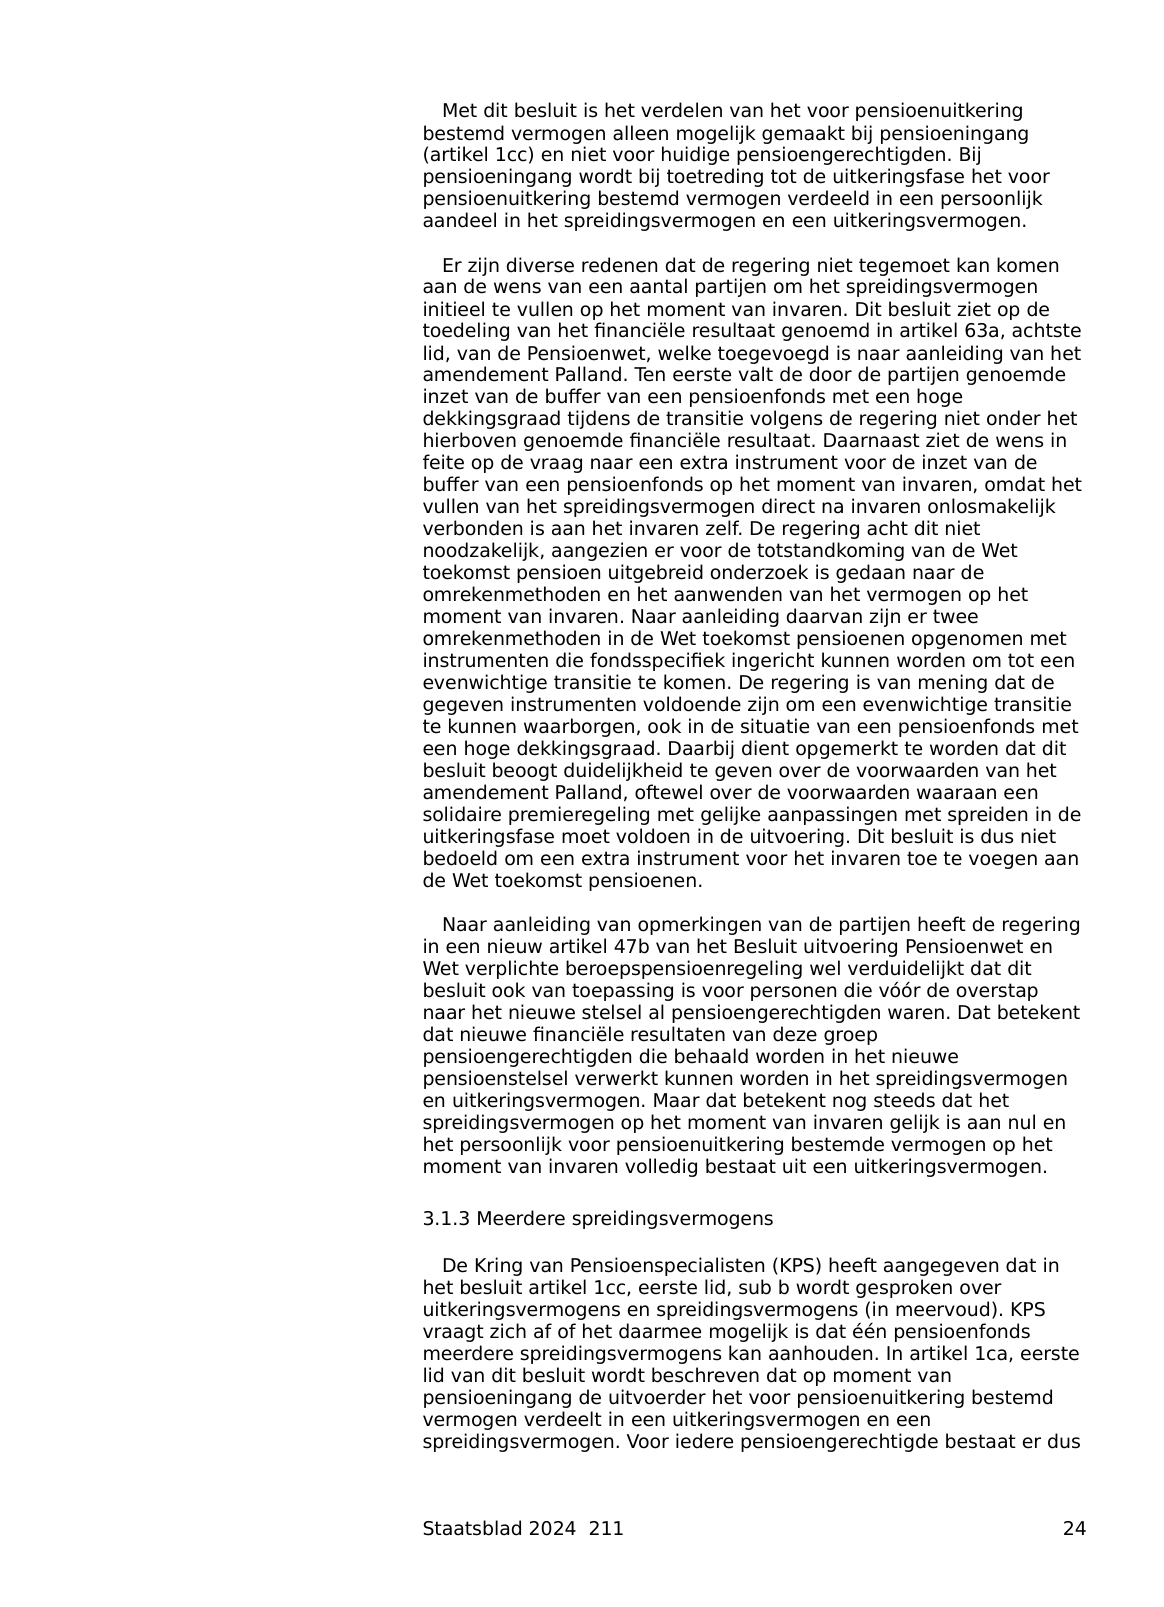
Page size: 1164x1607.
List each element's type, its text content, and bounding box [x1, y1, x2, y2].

text De Kring van Pensioenspecialisten (KPS) heeft aangegeven dat in het besluit artikel 1cc, eerste lid, sub b wordt gesproken over uitkeringsvermogens en spreidingsvermogens (in meervoud). KPS vraagt zich af of het daarmee mogelijk is dat één pensioenfonds meerdere spreidingsvermogens kan aanhouden. In artikel 1ca, eerste lid van dit besluit wordt beschreven dat op moment van pensioeningang de uitvoerder het voor pensioenuitkering bestemd vermogen verdeelt in een uitkeringsvermogen en een spreidingsvermogen. Voor iedere pensioengerechtigde bestaat er dus [422, 1255, 1087, 1453]
text Met dit besluit is het verdelen van het voor pensioenuitkering bestemd vermogen alleen mogelijk gemaakt bij pensioeningang (artikel 1cc) en niet voor huidige pensioengerechtigden. Bij pensioeningang wordt bij toetreding tot de uitkeringsfase het voor pensioenuitkering bestemd vermogen verdeeld in een persoonlijk aandeel in het spreidingsvermogen en een uitkeringsvermogen. [422, 100, 1087, 232]
text Er zijn diverse redenen dat de regering niet tegemoet kan komen aan de wens van een aantal partijen om het spreidingsvermogen initieel te vullen op het moment van invaren. Dit besluit ziet op de toedeling van het financiële resultaat genoemd in artikel 63a, achtste lid, van de Pensioenwet, welke toegevoegd is naar aanleiding van het amendement Palland. Ten eerste valt de door de partijen genoemde inzet van de buffer van een pensioenfonds met een hoge dekkingsgraad tijdens de transitie volgens de regering niet onder het hierboven genoemde financiële resultaat. Daarnaast ziet de wens in feite op de vraag naar een extra instrument voor de inzet van de buffer van een pensioenfonds op het moment van invaren, omdat het vullen van het spreidingsvermogen direct na invaren onlosmakelijk verbonden is aan het invaren zelf. De regering acht dit niet noodzakelijk, aangezien er voor de totstandkoming van de Wet toekomst pensioen uitgebreid onderzoek is gedaan naar de omrekenmethoden en het aanwenden van het vermogen op het moment van invaren. Naar aanleiding daarvan zijn er twee omrekenmethoden in de Wet toekomst pensioenen opgenomen met instrumenten die fondsspecifiek ingericht kunnen worden om tot een evenwichtige transitie te komen. De regering is van mening dat de gegeven instrumenten voldoende zijn om een evenwichtige transitie te kunnen waarborgen, ook in de situatie van een pensioenfonds met een hoge dekkingsgraad. Daarbij dient opgemerkt te worden dat dit besluit beoogt duidelijkheid te geven over de voorwaarden van het amendement Palland, oftewel over de voorwaarden waaraan een solidaire premieregeling met gelijke aanpassingen met spreiden in de uitkeringsfase moet voldoen in de uitvoering. Dit besluit is dus niet bedoeld om een extra instrument voor het invaren toe te voegen aan de Wet toekomst pensioenen. [422, 254, 1087, 892]
text Naar aanleiding van opmerkingen van de partijen heeft de regering in een nieuw artikel 47b van het Besluit uitvoering Pensioenwet en Wet verplichte beroepspensioenregeling wel verduidelijkt dat dit besluit ook van toepassing is voor personen die vóór de overstap naar het nieuwe stelsel al pensioengerechtigden waren. Dat betekent dat nieuwe financiële resultaten van deze groep pensioengerechtigden die behaald worden in het nieuwe pensioenstelsel verwerkt kunnen worden in het spreidingsvermogen en uitkeringsvermogen. Maar dat betekent nog steeds dat het spreidingsvermogen op het moment van invaren gelijk is aan nul en het persoonlijk voor pensioenuitkering bestemde vermogen op het moment van invaren volledig bestaat uit een uitkeringsvermogen. [422, 914, 1087, 1178]
subtitle 3.1.3 Meerdere spreidingsvermogens [422, 1208, 1087, 1230]
